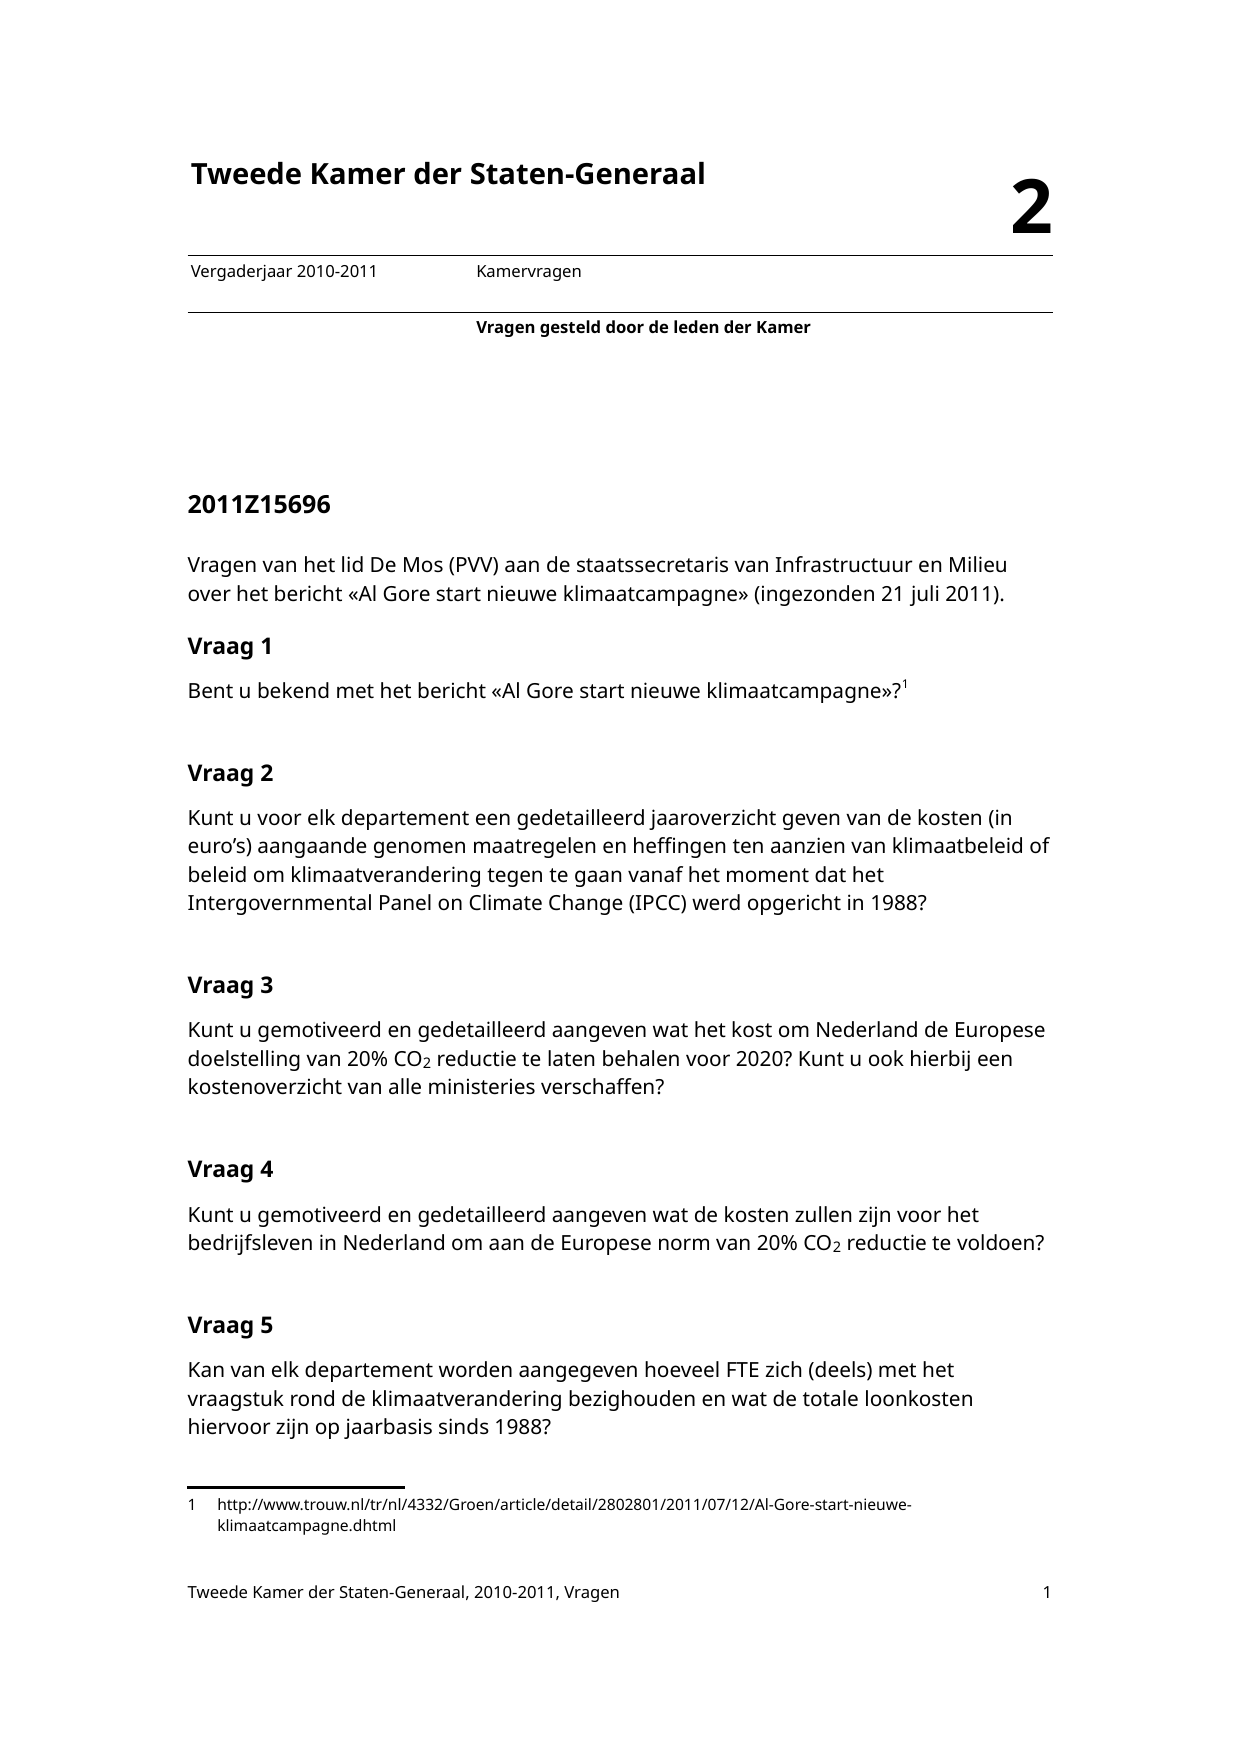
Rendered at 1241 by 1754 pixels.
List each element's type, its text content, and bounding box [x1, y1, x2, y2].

subtitle Vraag 1 [187, 630, 1053, 661]
subtitle Vraag 4 [187, 1153, 1053, 1185]
text Vragen van het lid De Mos (PVV) aan de staatssecretaris van Infrastructuur en Milieu over het bericht «Al Gore start nieuwe klimaatcampagne» (ingezonden 21 juli 2011). [187, 550, 1053, 607]
table_header 2 [880, 150, 1053, 255]
text Kunt u gemotiveerd en gedetailleerd aangeven wat het kost om Nederland de Europese doelstelling van 20% CO2 reductie te laten behalen voor 2020? Kunt u ook hierbij een kostenoverzicht van alle ministeries verschaffen? [187, 1016, 1053, 1101]
text Bent u bekend met het bericht «Al Gore start nieuwe klimaatcampagne»? [187, 676, 1053, 704]
table_cell Vergaderjaar 2010-2011 [188, 256, 473, 312]
table_cell Kamervragen [473, 256, 1053, 312]
text Kunt u gemotiveerd en gedetailleerd aangeven wat de kosten zullen zijn voor het bedrijfsleven in Nederland om aan de Europese norm van 20% CO2 reductie te voldoen? [187, 1200, 1053, 1257]
text http://www.trouw.nl/tr/nl/4332/Groen/article/detail/2802801/2011/07/12/Al-Gore-start-nieuwe-klimaatcampagne.dhtml [187, 1479, 1053, 1536]
text 2011Z15696 [187, 487, 1053, 521]
text Kan van elk departement worden aangegeven hoeveel FTE zich (deels) met het vraagstuk rond de klimaatverandering bezighouden en wat de totale loonkosten hiervoor zijn op jaarbasis sinds 1988? [187, 1355, 1053, 1441]
subtitle Vraag 2 [187, 757, 1053, 788]
text Kunt u voor elk departement een gedetailleerd jaaroverzicht geven van de kosten (in euro’s) aangaande genomen maatregelen en heffingen ten aanzien van klimaatbeleid of beleid om klimaatverandering tegen te gaan vanaf het moment dat het Intergovernmental Panel on Climate Change (IPCC) werd opgericht in 1988? [187, 803, 1053, 917]
table_cell [188, 313, 473, 339]
table_cell Vragen gesteld door de leden der Kamer [473, 313, 1053, 339]
subtitle Vraag 3 [187, 969, 1053, 1001]
table_header Tweede Kamer der Staten-Generaal [188, 150, 879, 255]
subtitle Vraag 5 [187, 1309, 1053, 1340]
